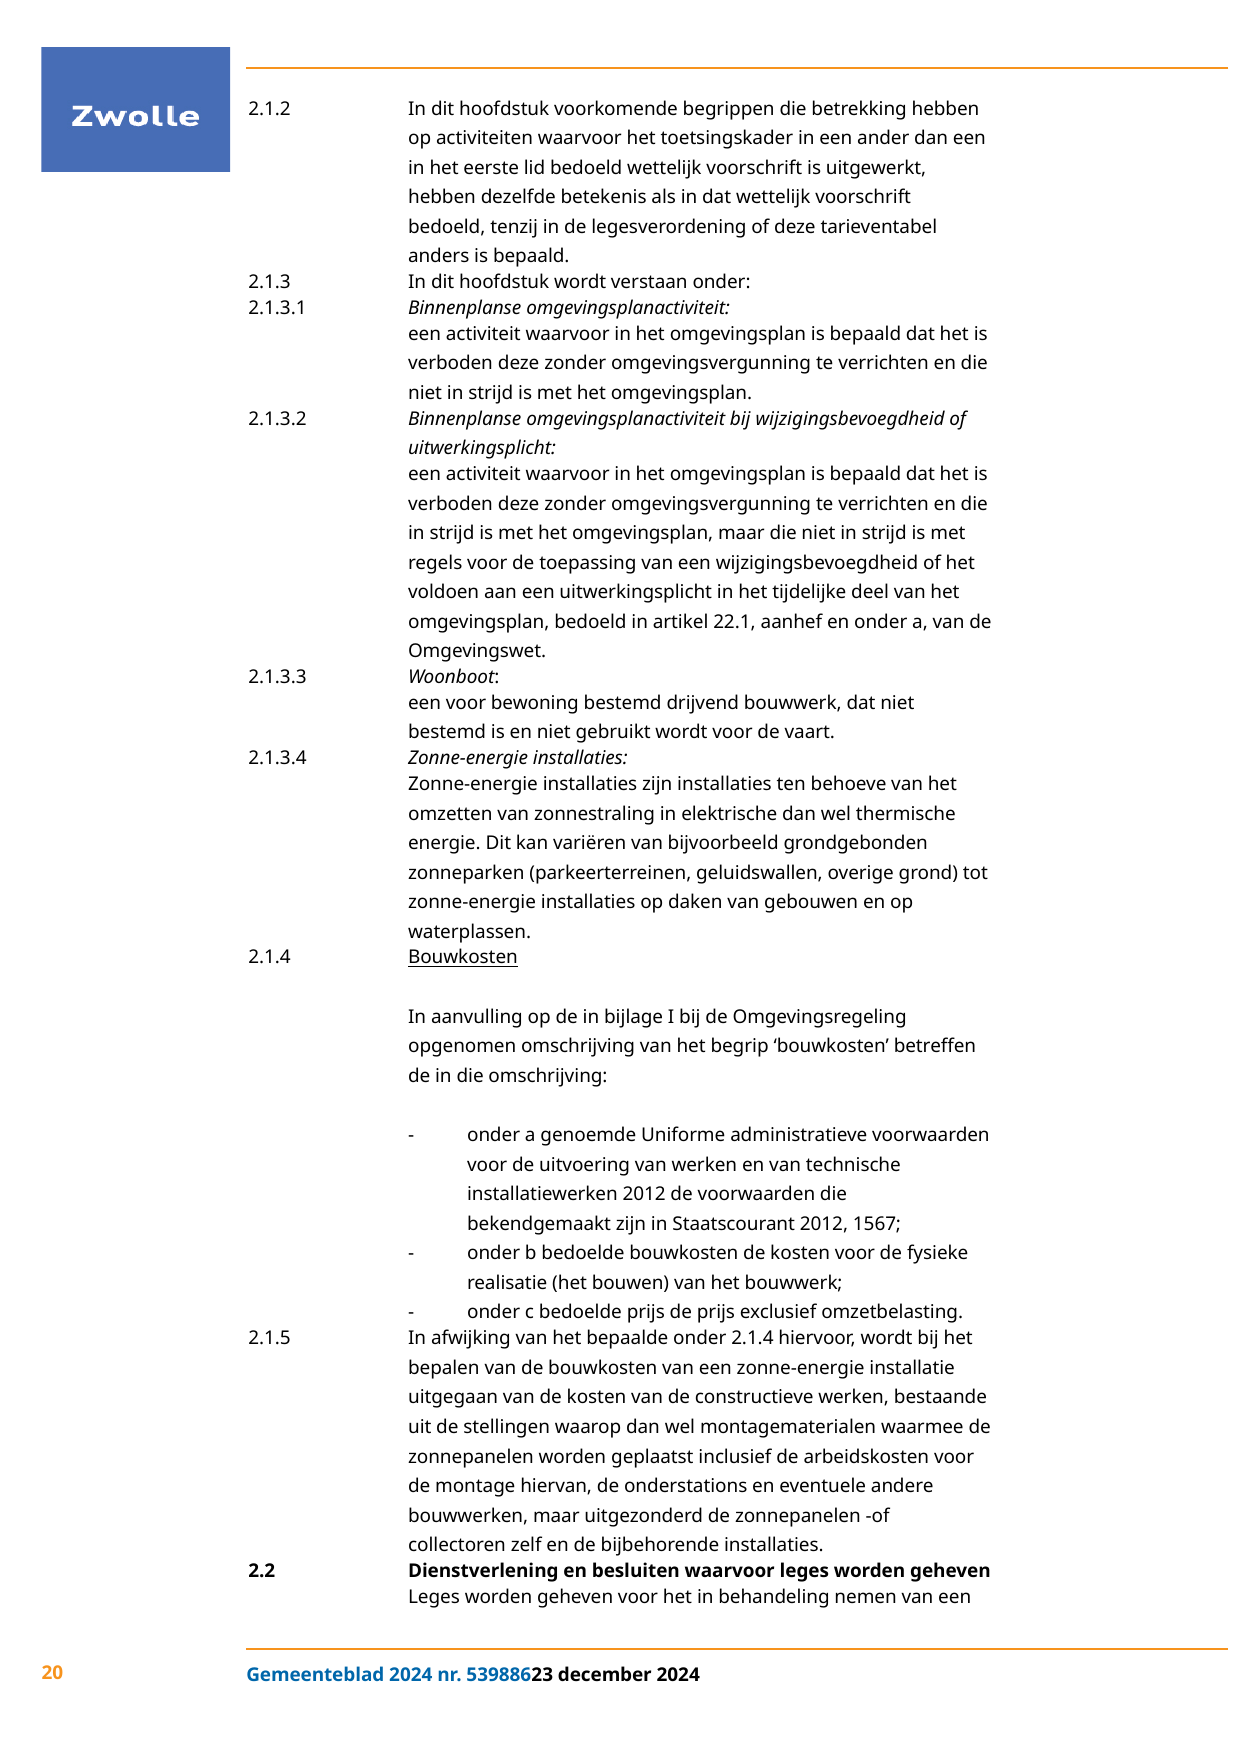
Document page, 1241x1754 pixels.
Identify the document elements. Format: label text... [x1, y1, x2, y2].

table_cell [992, 689, 1152, 744]
table_cell [248, 770, 408, 944]
table_cell [992, 269, 1152, 294]
picture [41, 47, 231, 172]
table_cell Dienstverlening en besluiten waarvoor leges worden geheven [408, 1557, 992, 1583]
table_cell Zonne-energie installaties: [408, 744, 992, 770]
table_cell 2.1.3.3 [248, 663, 408, 689]
table_cell [992, 944, 1152, 1324]
table_cell 2.1.3 [248, 269, 408, 294]
table_cell 2.1.3.1 [248, 294, 408, 320]
table_cell Binnenplanse omgevingsplanactiviteit: [408, 294, 992, 320]
table_cell een activiteit waarvoor in het omgevingsplan is bepaald dat het is verboden deze zonder omgevingsvergunning te verrichten en die in strijd is met het omgevingsplan, maar die niet in strijd is met regels voor de toepassing van een wijzigingsbevoegdheid of het voldoen aan een uitwerkingsplicht in het tijdelijke deel van het omgevingsplan, bedoeld in artikel 22.1, aanhef en onder a, van de Omgevingswet. [408, 460, 992, 663]
table_cell [248, 460, 408, 663]
table_cell [992, 460, 1152, 663]
table_cell [992, 294, 1152, 320]
table_cell [992, 320, 1152, 405]
table_cell [992, 405, 1152, 460]
table_cell [248, 689, 408, 744]
table_cell Bouwkosten In aanvulling op de in bijlage I bij de Omgevingsregeling opgenomen omschrijving van het begrip ‘bouwkosten’ betreffen de in die omschrijving: onder a genoemde Uniforme administratieve voorwaarden voor de uitvoering van werken en van technische installatiewerken 2012 de voorwaarden die bekendgemaakt zijn in Staatscourant 2012, 1567; onder b bedoelde bouwkosten de kosten voor de fysieke realisatie (het bouwen) van het bouwwerk; onder c bedoelde prijs de prijs exclusief omzetbelasting. [408, 944, 992, 1324]
table_cell Binnenplanse omgevingsplanactiviteit bij wijzigingsbevoegdheid of uitwerkingsplicht: [408, 405, 992, 460]
table_cell 2.2 [248, 1557, 408, 1583]
table_cell [248, 320, 408, 405]
table_cell [992, 770, 1152, 944]
table_cell 2.1.5 [248, 1325, 408, 1557]
table_cell In dit hoofdstuk voorkomende begrippen die betrekking hebben op activiteiten waarvoor het toetsingskader in een ander dan een in het eerste lid bedoeld wettelijk voorschrift is uitgewerkt, hebben dezelfde betekenis als in dat wettelijk voorschrift bedoeld, tenzij in de legesverordening of deze tarieventabel anders is bepaald. [408, 95, 992, 268]
table_cell [992, 1583, 1152, 1609]
table_cell 2.1.4 [248, 944, 408, 1324]
table_cell Leges worden geheven voor het in behandeling nemen van een [408, 1583, 992, 1609]
table_cell [992, 1557, 1152, 1583]
table_cell 2.1.3.4 [248, 744, 408, 770]
table_cell een voor bewoning bestemd drijvend bouwwerk, dat niet bestemd is en niet gebruikt wordt voor de vaart. [408, 689, 992, 744]
table_cell In afwijking van het bepaalde onder 2.1.4 hiervoor, wordt bij het bepalen van de bouwkosten van een zonne-energie installatie uitgegaan van de kosten van de constructieve werken, bestaande uit de stellingen waarop dan wel montagematerialen waarmee de zonnepanelen worden geplaatst inclusief de arbeidskosten voor de montage hiervan, de onderstations en eventuele andere bouwwerken, maar uitgezonderd de zonnepanelen -of collectoren zelf en de bijbehorende installaties. [408, 1325, 992, 1557]
table_cell Zonne-energie installaties zijn installaties ten behoeve van het omzetten van zonnestraling in elektrische dan wel thermische energie. Dit kan variëren van bijvoorbeeld grondgebonden zonneparken (parkeerterreinen, geluidswallen, overige grond) tot zonne-energie installaties op daken van gebouwen en op waterplassen. [408, 770, 992, 944]
table_cell een activiteit waarvoor in het omgevingsplan is bepaald dat het is verboden deze zonder omgevingsvergunning te verrichten en die niet in strijd is met het omgevingsplan. [408, 320, 992, 405]
table_cell 2.1.3.2 [248, 405, 408, 460]
table_cell Woonboot: [408, 663, 992, 689]
table_cell [992, 1325, 1152, 1557]
table_cell In dit hoofdstuk wordt verstaan onder: [408, 269, 992, 294]
table_cell [248, 1583, 408, 1609]
table_cell 2.1.2 [248, 95, 408, 268]
table_cell [992, 95, 1152, 268]
table_cell [992, 744, 1152, 770]
table_cell [992, 663, 1152, 689]
